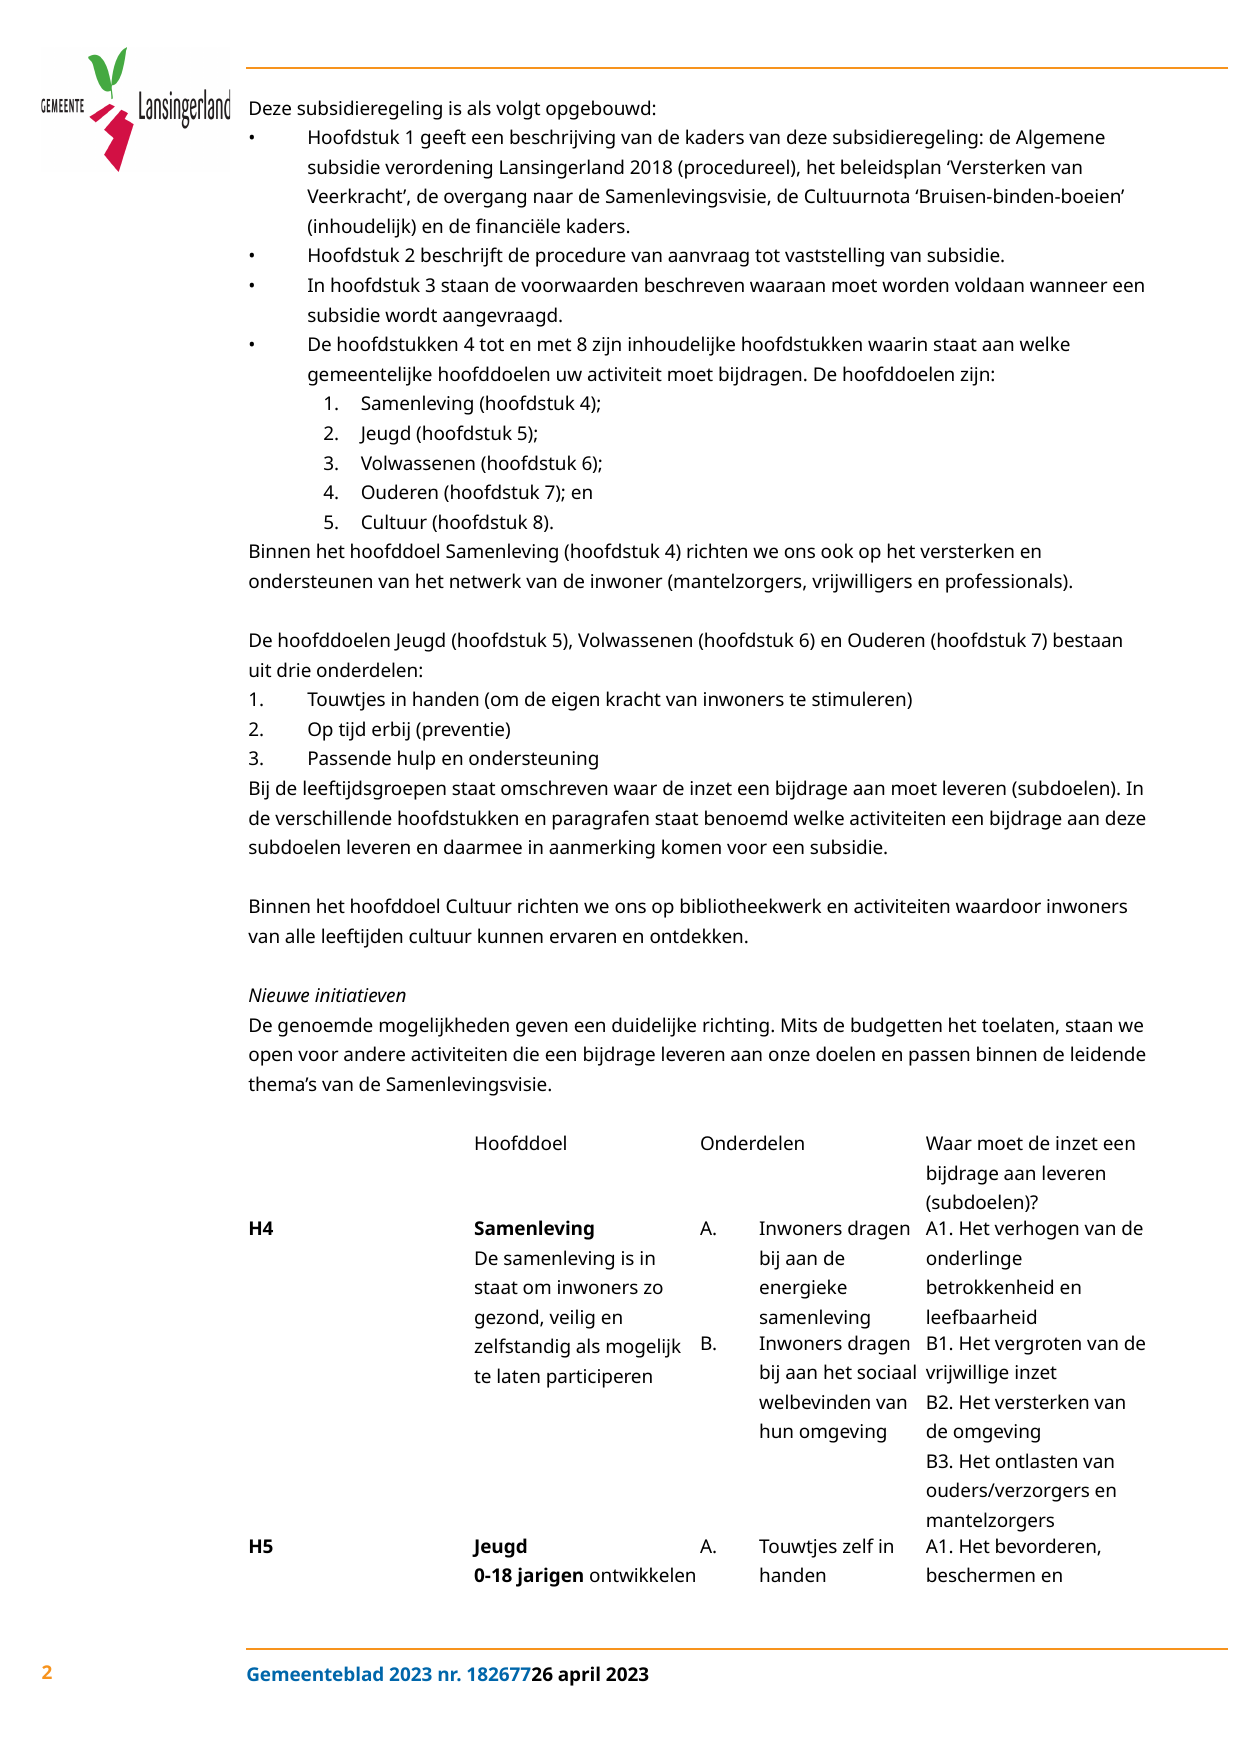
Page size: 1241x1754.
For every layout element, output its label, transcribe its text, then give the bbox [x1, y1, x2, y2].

list Op tijd erbij (preventie) [248, 716, 1152, 742]
text De genoemde mogelijkheden geven een duidelijke richting. Mits de budgetten het toelaten, staan we open voor andere activiteiten die een bijdrage leveren aan onze doelen en passen binnen de leidende thema’s van de Samenlevingsvisie. [248, 1012, 1152, 1097]
text Bij de leeftijdsgroepen staat omschreven waar de inzet een bijdrage aan moet leveren (subdoelen). In de verschillende hoofdstukken en paragrafen staat benoemd welke activiteiten een bijdrage aan deze subdoelen leveren en daarmee in aanmerking komen voor een subsidie. [248, 775, 1152, 860]
table_cell Touwtjes zelf in handen [700, 1533, 926, 1588]
list Ouderen (hoofdstuk 7); en [323, 479, 1152, 505]
list Jeugd (hoofdstuk 5); [323, 420, 1152, 446]
list Hoofdstuk 1 geeft een beschrijving van de kaders van deze subsidieregeling: de Algemene subsidie verordening Lansingerland 2018 (procedureel), het beleidsplan ‘Versterken van Veerkracht’, de overgang naar de Samenlevingsvisie, de Cultuurnota ‘Bruisen-binden-boeien’ (inhoudelijk) en de financiële kaders. [248, 124, 1152, 239]
list Cultuur (hoofdstuk 8). [323, 509, 1152, 535]
list Samenleving (hoofdstuk 4); [323, 391, 1152, 416]
table_cell Samenleving De samenleving is in staat om inwoners zo gezond, veilig en zelfstandig als mogelijk te laten participeren [474, 1215, 700, 1533]
table_cell B1. Het vergroten van de vrijwillige inzet B2. Het versterken van de omgeving B3. Het ontlasten van ouders/verzorgers en mantelzorgers [926, 1330, 1152, 1533]
list Touwtjes in handen (om de eigen kracht van inwoners te stimuleren) [248, 686, 1152, 712]
list De hoofdstukken 4 tot en met 8 zijn inhoudelijke hoofdstukken waarin staat aan welke gemeentelijke hoofddoelen uw activiteit moet bijdragen. De hoofddoelen zijn: [248, 331, 1152, 387]
table_cell H4 [248, 1215, 474, 1533]
table_header Waar moet de inzet een bijdrage aan leveren (subdoelen)? [926, 1130, 1152, 1215]
table_header Hoofddoel [474, 1130, 700, 1215]
table_cell A1. Het verhogen van de onderlinge betrokkenheid en leefbaarheid [926, 1215, 1152, 1330]
table_header [248, 1130, 474, 1215]
text De hoofddoelen Jeugd (hoofdstuk 5), Volwassenen (hoofdstuk 6) en Ouderen (hoofdstuk 7) bestaan uit drie onderdelen: [248, 627, 1152, 683]
list Volwassenen (hoofdstuk 6); [323, 450, 1152, 476]
table_cell Inwoners dragen bij aan de energieke samenleving [700, 1215, 926, 1330]
table_cell H5 [248, 1533, 474, 1588]
table_cell A1. Het bevorderen, beschermen en [926, 1533, 1152, 1588]
text Nieuwe initiatieven [248, 982, 1152, 1008]
table_cell Inwoners dragen bij aan het sociaal welbevinden van hun omgeving [700, 1330, 926, 1533]
text Binnen het hoofddoel Cultuur richten we ons op bibliotheekwerk en activiteiten waardoor inwoners van alle leeftijden cultuur kunnen ervaren en ontdekken. [248, 893, 1152, 949]
list In hoofdstuk 3 staan de voorwaarden beschreven waaraan moet worden voldaan wanneer een subsidie wordt aangevraagd. [248, 272, 1152, 328]
text Binnen het hoofddoel Samenleving (hoofdstuk 4) richten we ons ook op het versterken en ondersteunen van het netwerk van de inwoner (mantelzorgers, vrijwilligers en professionals). [248, 538, 1152, 594]
table_header Onderdelen [700, 1130, 926, 1215]
list Hoofdstuk 2 beschrijft de procedure van aanvraag tot vaststelling van subsidie. [248, 243, 1152, 268]
table_cell Jeugd 0-18 jarigen ontwikkelen [474, 1533, 700, 1588]
picture [41, 47, 231, 172]
text Deze subsidieregeling is als volgt opgebouwd: [248, 95, 1152, 121]
list Passende hulp en ondersteuning [248, 746, 1152, 771]
